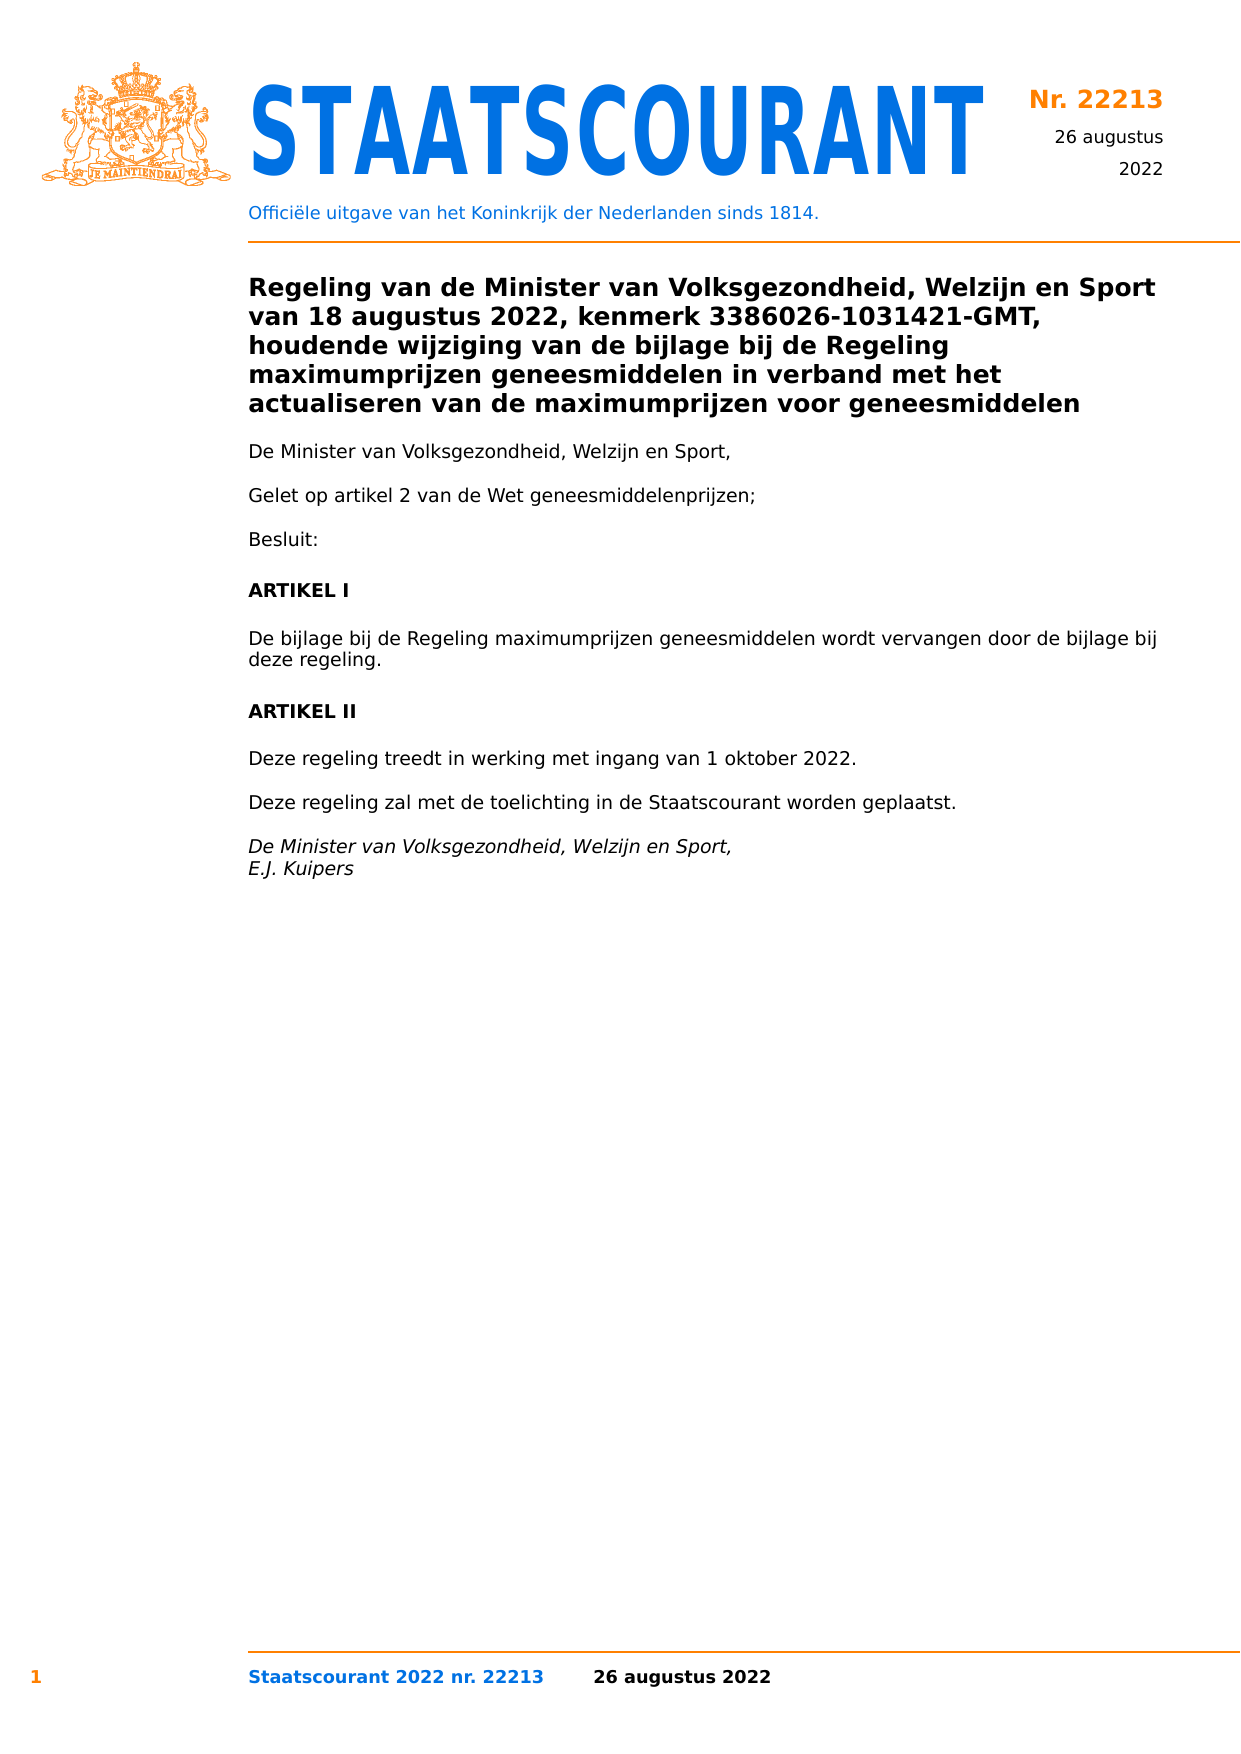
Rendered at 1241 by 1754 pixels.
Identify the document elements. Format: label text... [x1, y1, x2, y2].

text De bijlage bij de Regeling maximumprijzen geneesmiddelen wordt vervangen door de bijlage bij deze regeling. [248, 627, 1163, 671]
table_header Nr. 22213 [998, 62, 1240, 121]
text Besluit: [248, 528, 1163, 550]
table_header [25, 62, 248, 241]
picture [41, 62, 231, 186]
text Gelet op artikel 2 van de Wet geneesmiddelenprijzen; [248, 484, 1163, 507]
table_header STAATSCOURANT [248, 62, 998, 203]
table_cell 26 augustus [998, 121, 1240, 153]
subtitle Regeling van de Minister van Volksgezondheid, Welzijn en Sport van 18 augustus 2022, kenmerk 3386026-1031421-GMT, houdende wijziging van de bijlage bij de Regeling maximumprijzen geneesmiddelen in verband met het actualiseren van de maximumprijzen voor geneesmiddelen [248, 273, 1163, 419]
text De Minister van Volksgezondheid, Welzijn en Sport, [248, 441, 1163, 463]
table_cell Officiële uitgave van het Koninkrijk der Nederlanden sinds 1814. [248, 203, 1240, 241]
subtitle ARTIKEL I [248, 580, 1163, 602]
subtitle ARTIKEL II [248, 701, 1163, 723]
text Deze regeling treedt in werking met ingang van 1 oktober 2022. [248, 748, 1163, 770]
table_cell 2022 [998, 153, 1240, 203]
text Deze regeling zal met de toelichting in de Staatscourant worden geplaatst. [248, 792, 1163, 814]
text De Minister van Volksgezondheid, Welzijn en Sport, E.J. Kuipers [248, 836, 1163, 880]
